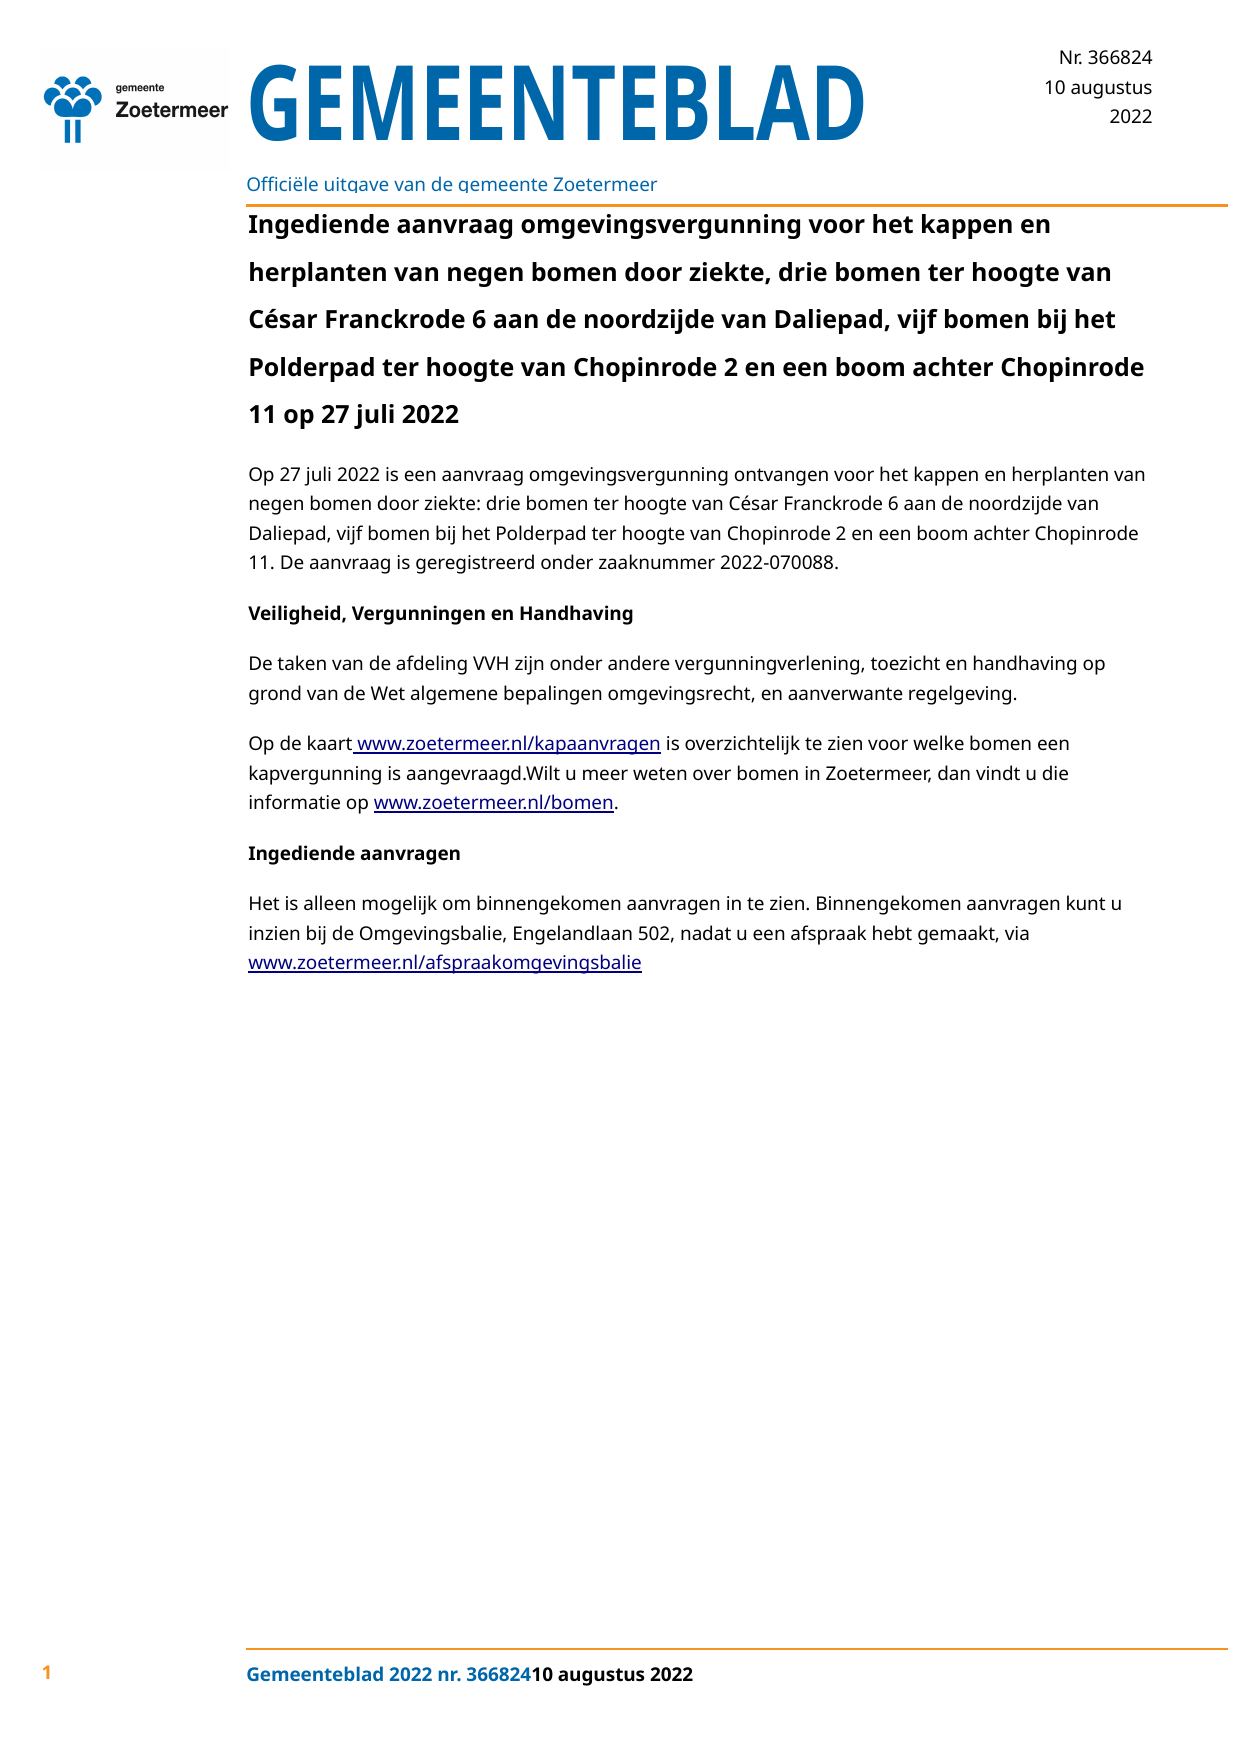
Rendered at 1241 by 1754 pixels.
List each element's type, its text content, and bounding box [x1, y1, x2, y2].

text Ingediende aanvragen [248, 840, 1152, 866]
picture [41, 47, 231, 172]
text Het is alleen mogelijk om binnengekomen aanvragen in te zien. Binnengekomen aanvragen kunt u inzien bij de Omgevingsbalie, Engelandlaan 502, nadat u een afspraak hebt gemaakt, via www.zoetermeer.nl/afspraakomgevingsbalie [248, 890, 1152, 975]
text Op 27 juli 2022 is een aanvraag omgevingsvergunning ontvangen voor het kappen en herplanten van negen bomen door ziekte: drie bomen ter hoogte van César Franckrode 6 aan de noordzijde van Daliepad, vijf bomen bij het Polderpad ter hoogte van Chopinrode 2 en een boom achter Chopinrode 11. De aanvraag is geregistreerd onder zaaknummer 2022-070088. [248, 461, 1152, 575]
text Ingediende aanvraag omgevingsvergunning voor het kappen en herplanten van negen bomen door ziekte, drie bomen ter hoogte van César Franckrode 6 aan de noordzijde van Daliepad, vijf bomen bij het Polderpad ter hoogte van Chopinrode 2 en een boom achter Chopinrode 11 op 27 juli 2022 [248, 207, 1152, 431]
text Veiligheid, Vergunningen en Handhaving [248, 600, 1152, 626]
text De taken van de afdeling VVH zijn onder andere vergunningverlening, toezicht en handhaving op grond van de Wet algemene bepalingen omgevingsrecht, en aanverwante regelgeving. [248, 650, 1152, 706]
text Op de kaart www.zoetermeer.nl/kapaanvragen is overzichtelijk te zien voor welke bomen een kapvergunning is aangevraagd.Wilt u meer weten over bomen in Zoetermeer, dan vindt u die informatie op www.zoetermeer.nl/bomen. [248, 730, 1152, 815]
